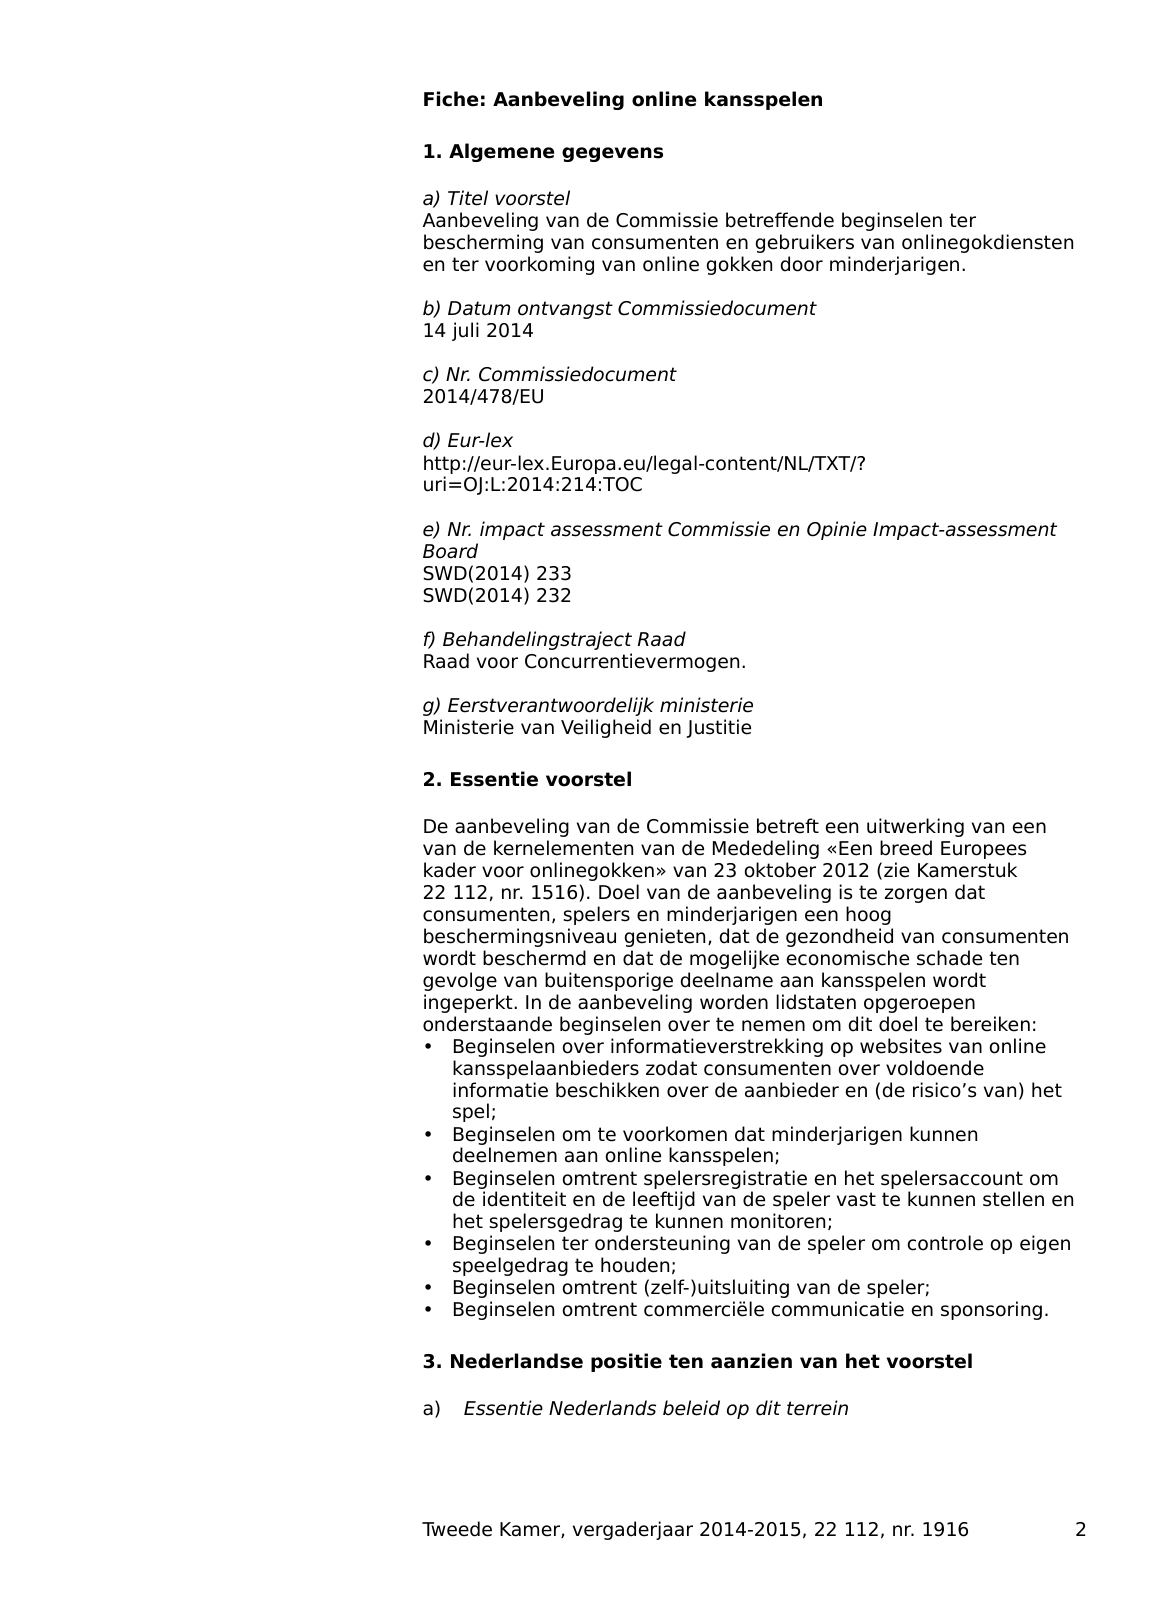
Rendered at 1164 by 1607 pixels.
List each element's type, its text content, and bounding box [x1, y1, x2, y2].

text d) Eur-lex [422, 430, 1087, 452]
text • Beginselen omtrent (zelf-)uitsluiting van de speler; [422, 1277, 1087, 1299]
subtitle 1. Algemene gegevens [422, 141, 1087, 163]
subtitle 3. Nederlandse positie ten aanzien van het voorstel [422, 1351, 1087, 1373]
text SWD(2014) 233 [422, 562, 1087, 584]
text a) Titel voorstel [422, 188, 1087, 210]
text • Beginselen ter ondersteuning van de speler om controle op eigen speelgedrag te houden; [422, 1233, 1087, 1277]
text b) Datum ontvangst Commissiedocument [422, 298, 1087, 320]
text e) Nr. impact assessment Commissie en Opinie Impact-assessment Board [422, 518, 1087, 562]
text De aanbeveling van de Commissie betreft een uitwerking van een van de kernelementen van de Mededeling «Een breed Europees kader voor onlinegokken» van 23 oktober 2012 (zie Kamerstuk 22 112, nr. 1516). Doel van de aanbeveling is te zorgen dat consumenten, spelers en minderjarigen een hoog beschermingsniveau genieten, dat de gezondheid van consumenten wordt beschermd en dat de mogelijke economische schade ten gevolge van buitensporige deelname aan kansspelen wordt ingeperkt. In de aanbeveling worden lidstaten opgeroepen onderstaande beginselen over te nemen om dit doel te bereiken: [422, 816, 1087, 1036]
text 2014/478/EU [422, 386, 1087, 408]
text g) Eerstverantwoordelijk ministerie [422, 695, 1087, 717]
text c) Nr. Commissiedocument [422, 364, 1087, 386]
text • Beginselen om te voorkomen dat minderjarigen kunnen deelnemen aan online kansspelen; [422, 1123, 1087, 1167]
text • Beginselen omtrent commerciële communicatie en sponsoring. [422, 1299, 1087, 1321]
subtitle Fiche: Aanbeveling online kansspelen [422, 89, 1087, 111]
subtitle 2. Essentie voorstel [422, 769, 1087, 791]
text 14 juli 2014 [422, 320, 1087, 342]
text Aanbeveling van de Commissie betreffende beginselen ter bescherming van consumenten en gebruikers van onlinegokdiensten en ter voorkoming van online gokken door minderjarigen. [422, 210, 1087, 276]
text f) Behandelingstraject Raad [422, 629, 1087, 651]
text Ministerie van Veiligheid en Justitie [422, 717, 1087, 739]
text SWD(2014) 232 [422, 584, 1087, 606]
text • Beginselen over informatieverstrekking op websites van online kansspelaanbieders zodat consumenten over voldoende informatie beschikken over de aanbieder en (de risico’s van) het spel; [422, 1036, 1087, 1123]
text a) Essentie Nederlands beleid op dit terrein [422, 1398, 1087, 1420]
text Raad voor Concurrentievermogen. [422, 651, 1087, 673]
text http://eur-lex.Europa.eu/legal-content/NL/TXT/?uri=OJ:L:2014:214:TOC [422, 452, 1087, 496]
text • Beginselen omtrent spelersregistratie en het spelersaccount om de identiteit en de leeftijd van de speler vast te kunnen stellen en het spelersgedrag te kunnen monitoren; [422, 1167, 1087, 1233]
